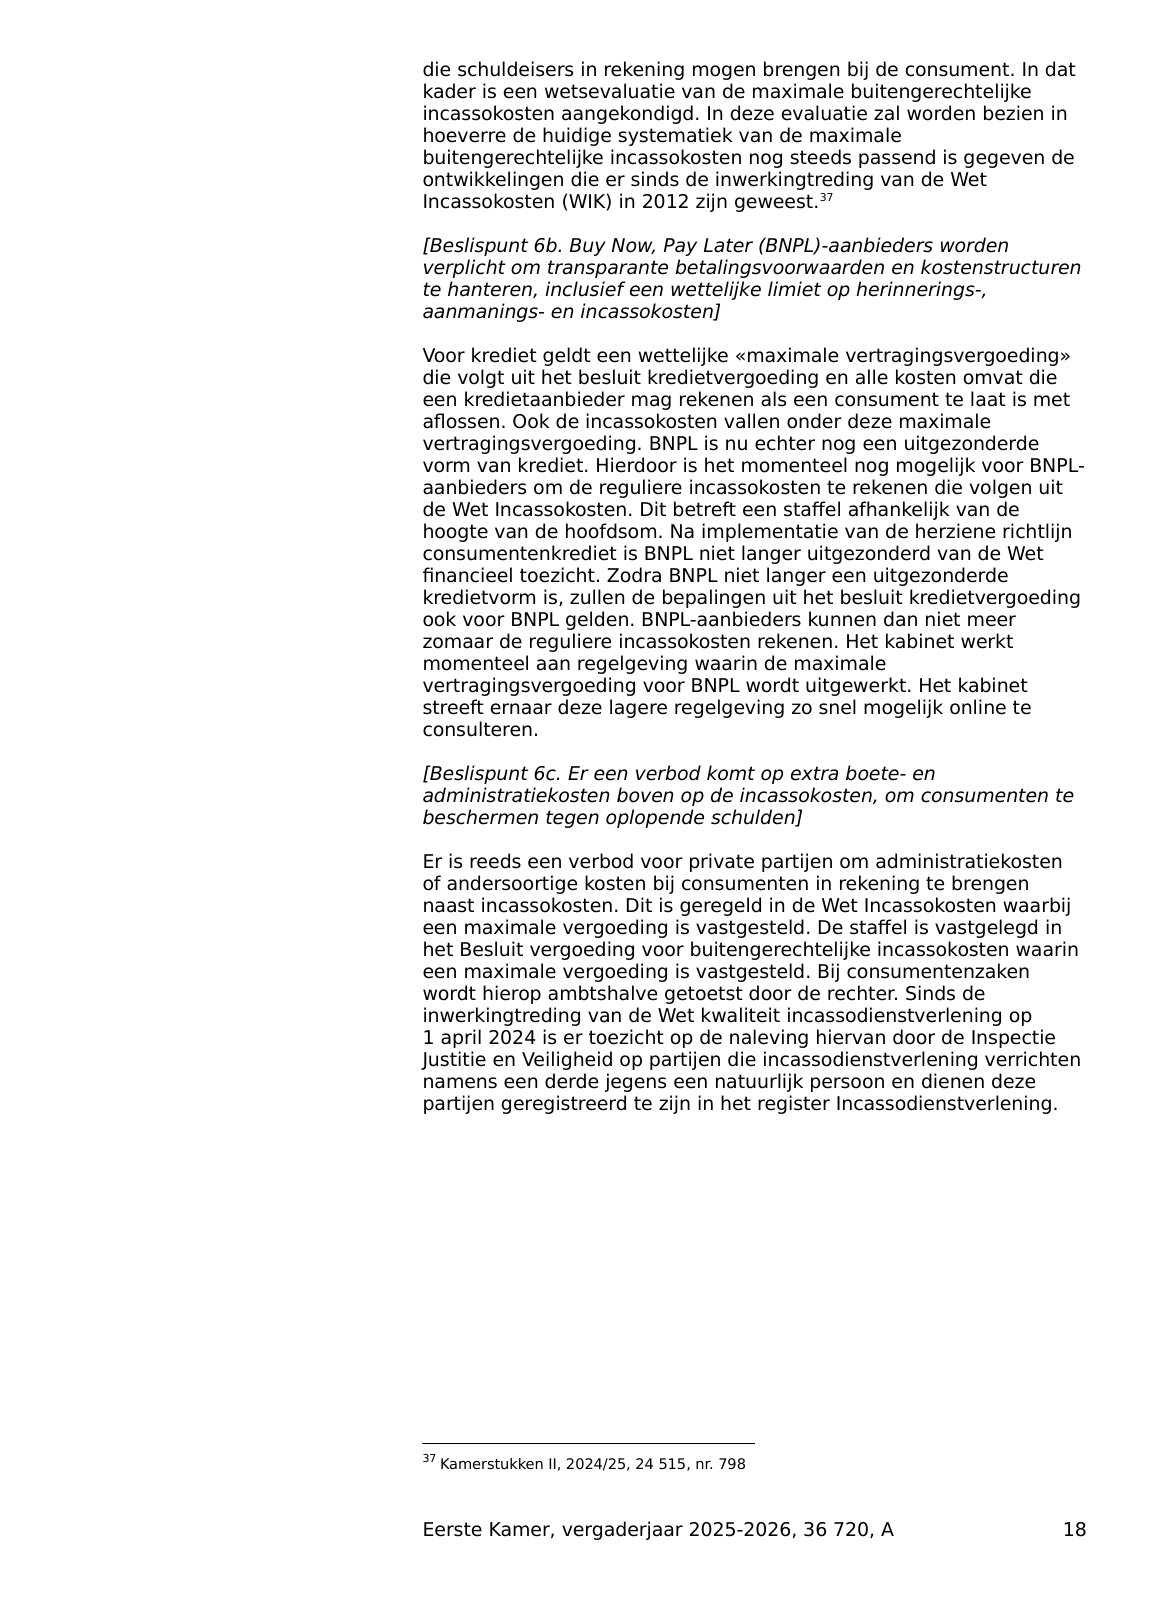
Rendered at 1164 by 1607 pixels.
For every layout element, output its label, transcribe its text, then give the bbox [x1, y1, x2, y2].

text Voor krediet geldt een wettelijke «maximale vertragingsvergoeding» die volgt uit het besluit kredietvergoeding en alle kosten omvat die een kredietaanbieder mag rekenen als een consument te laat is met aflossen. Ook de incassokosten vallen onder deze maximale vertragingsvergoeding. BNPL is nu echter nog een uitgezonderde vorm van krediet. Hierdoor is het momenteel nog mogelijk voor BNPL-aanbieders om de reguliere incassokosten te rekenen die volgen uit de Wet Incassokosten. Dit betreft een staffel afhankelijk van de hoogte van de hoofdsom. Na implementatie van de herziene richtlijn consumentenkrediet is BNPL niet langer uitgezonderd van de Wet financieel toezicht. Zodra BNPL niet langer een uitgezonderde kredietvorm is, zullen de bepalingen uit het besluit kredietvergoeding ook voor BNPL gelden. BNPL-aanbieders kunnen dan niet meer zomaar de reguliere incassokosten rekenen. Het kabinet werkt momenteel aan regelgeving waarin de maximale vertragingsvergoeding voor BNPL wordt uitgewerkt. Het kabinet streeft ernaar deze lagere regelgeving zo snel mogelijk online te consulteren. [422, 345, 1087, 741]
subtitle [Beslispunt 6c. Er een verbod komt op extra boete- en administratiekosten boven op de incassokosten, om consumenten te beschermen tegen oplopende schulden] [422, 763, 1087, 829]
text die schuldeisers in rekening mogen brengen bij de consument. In dat kader is een wetsevaluatie van de maximale buitengerechtelijke incassokosten aangekondigd. In deze evaluatie zal worden bezien in hoeverre de huidige systematiek van de maximale buitengerechtelijke incassokosten nog steeds passend is gegeven de ontwikkelingen die er sinds de inwerkingtreding van de Wet Incassokosten (WIK) in 2012 zijn geweest. [422, 59, 1087, 213]
subtitle [Beslispunt 6b. Buy Now, Pay Later (BNPL)-aanbieders worden verplicht om transparante betalingsvoorwaarden en kostenstructuren te hanteren, inclusief een wettelijke limiet op herinnerings-, aanmanings- en incassokosten] [422, 235, 1087, 323]
text Kamerstukken II, 2024/25, 24 515, nr. 798 [422, 1452, 1087, 1474]
text Er is reeds een verbod voor private partijen om administratiekosten of andersoortige kosten bij consumenten in rekening te brengen naast incassokosten. Dit is geregeld in de Wet Incassokosten waarbij een maximale vergoeding is vastgesteld. De staffel is vastgelegd in het Besluit vergoeding voor buitengerechtelijke incassokosten waarin een maximale vergoeding is vastgesteld. Bij consumentenzaken wordt hierop ambtshalve getoetst door de rechter. Sinds de inwerkingtreding van de Wet kwaliteit incassodienstverlening op 1 april 2024 is er toezicht op de naleving hiervan door de Inspectie Justitie en Veiligheid op partijen die incassodienstverlening verrichten namens een derde jegens een natuurlijk persoon en dienen deze partijen geregistreerd te zijn in het register Incassodienstverlening. [422, 851, 1087, 1115]
